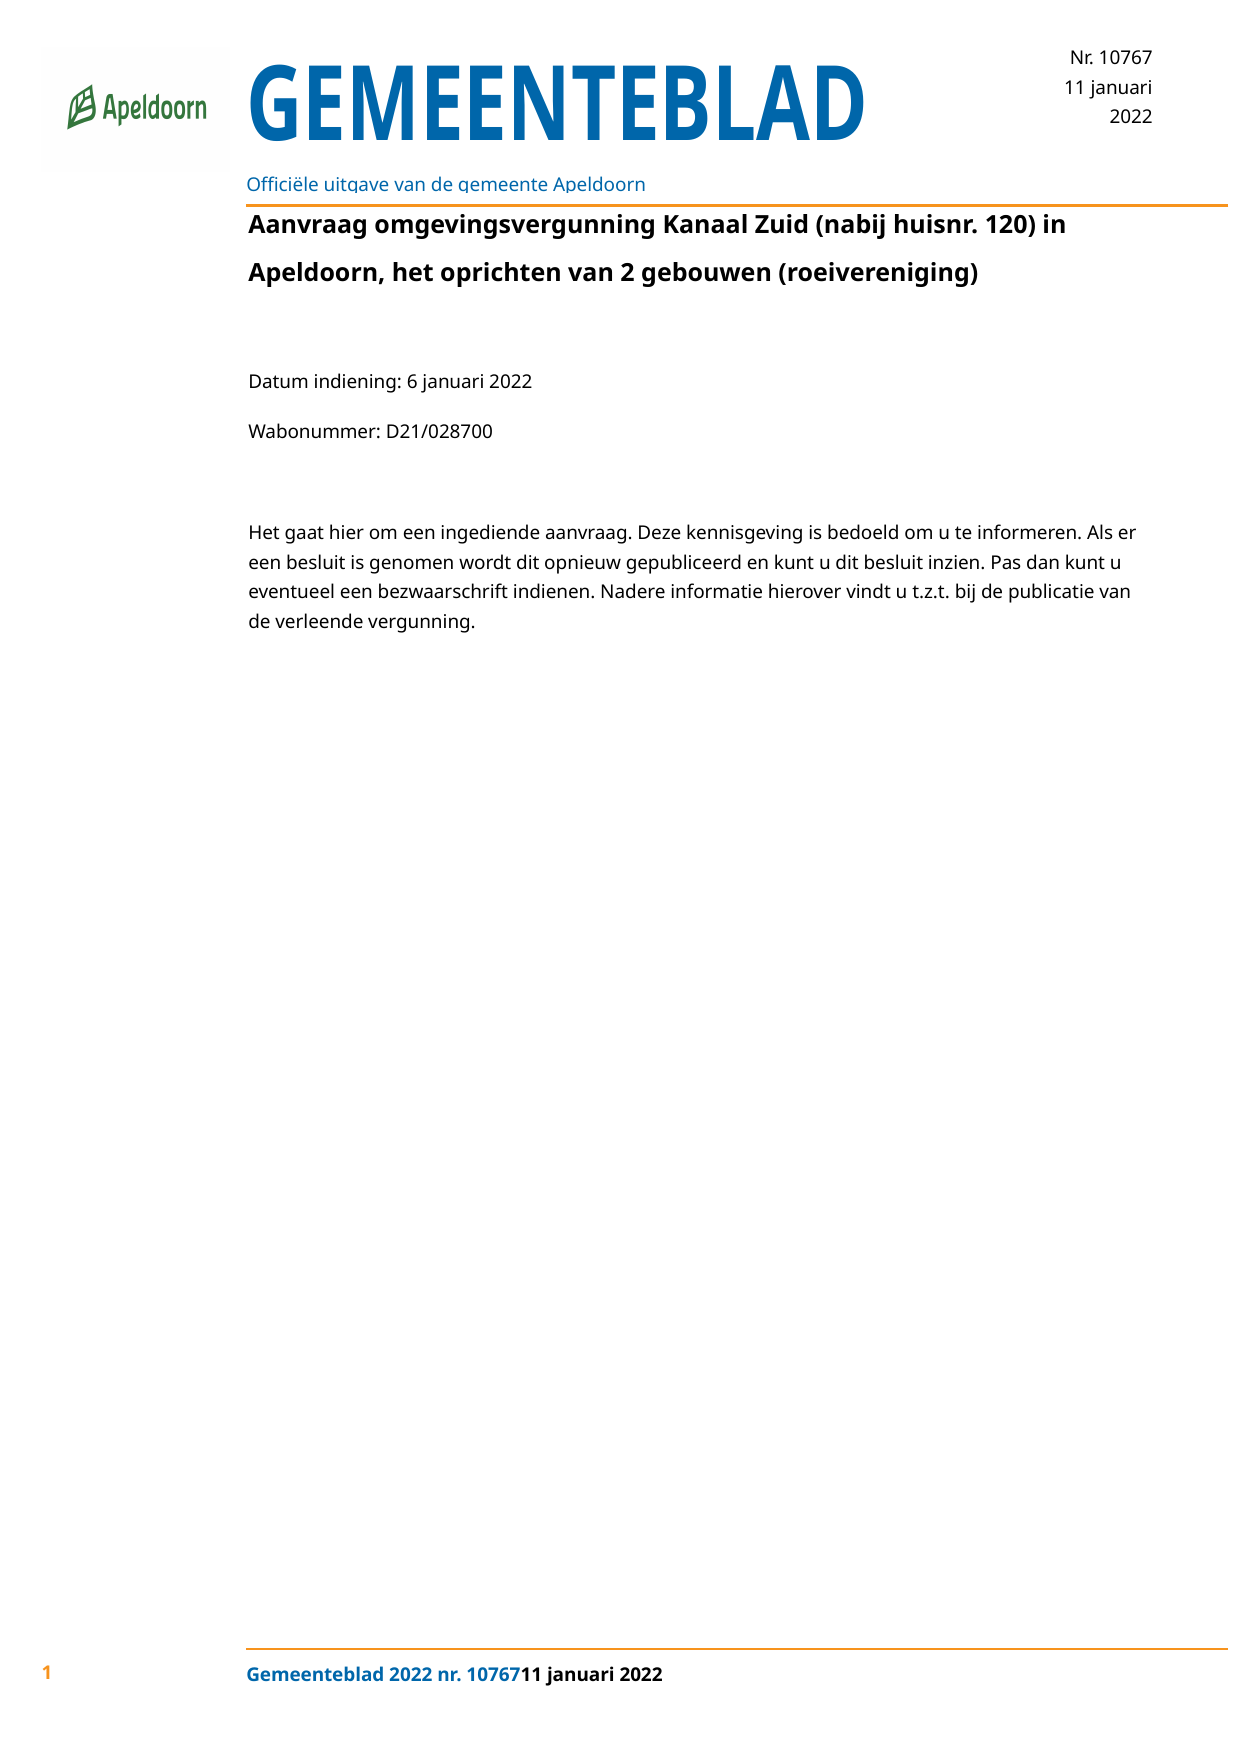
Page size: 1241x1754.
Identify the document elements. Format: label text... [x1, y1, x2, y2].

text Aanvraag omgevingsvergunning Kanaal Zuid (nabij huisnr. 120) in Apeldoorn, het oprichten van 2 gebouwen (roeivereniging) [248, 207, 1152, 288]
picture [41, 47, 231, 172]
text Datum indiening: 6 januari 2022 [248, 368, 1152, 394]
text Het gaat hier om een ingediende aanvraag. Deze kennisgeving is bedoeld om u te informeren. Als er een besluit is genomen wordt dit opnieuw gepubliceerd en kunt u dit besluit inzien. Pas dan kunt u eventueel een bezwaarschrift indienen. Nadere informatie hierover vindt u t.z.t. bij de publicatie van de verleende vergunning. [248, 519, 1152, 634]
text Wabonummer: D21/028700 [248, 419, 1152, 444]
